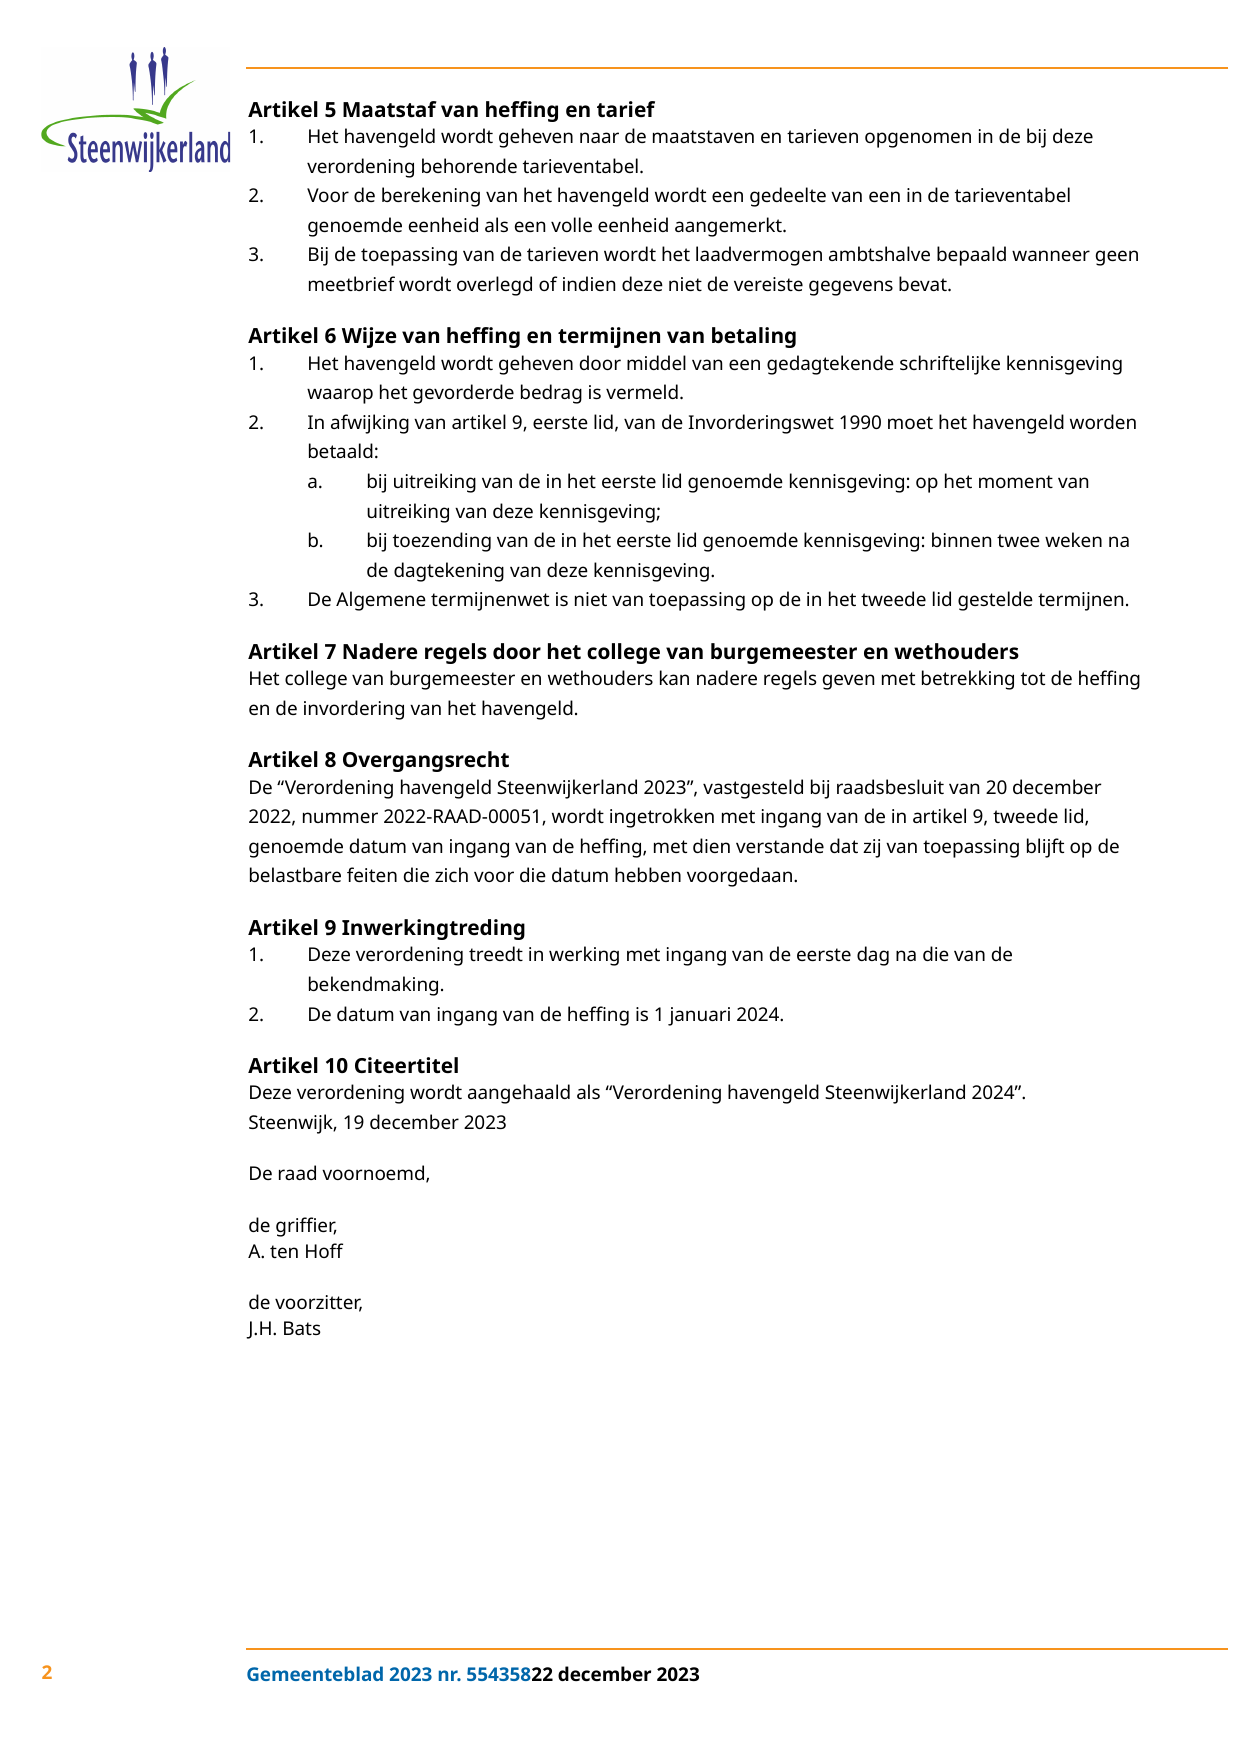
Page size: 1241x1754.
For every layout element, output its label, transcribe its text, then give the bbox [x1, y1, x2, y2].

list Bij de toepassing van de tarieven wordt het laadvermogen ambtshalve bepaald wanneer geen meetbrief wordt overlegd of indien deze niet de vereiste gegevens bevat. [248, 242, 1152, 297]
text De “Verordening havengeld Steenwijkerland 2023”, vastgesteld bij raadsbesluit van 20 december 2022, nummer 2022-RAAD-00051, wordt ingetrokken met ingang van de in artikel 9, tweede lid, genoemde datum van ingang van de heffing, met dien verstande dat zij van toepassing blijft op de belastbare feiten die zich voor die datum hebben voorgedaan. [248, 774, 1152, 888]
text Steenwijk, 19 december 2023 [248, 1109, 1152, 1135]
list Het havengeld wordt geheven door middel van een gedagtekende schriftelijke kennisgeving waarop het gevorderde bedrag is vermeld. [248, 350, 1152, 405]
list De datum van ingang van de heffing is 1 januari 2024. [248, 1001, 1152, 1026]
list De Algemene termijnenwet is niet van toepassing op de in het tweede lid gestelde termijnen. [248, 587, 1152, 612]
text de griffier, [248, 1212, 1152, 1238]
list Deze verordening treedt in werking met ingang van de eerste dag na die van de bekendmaking. [248, 942, 1152, 997]
text J.H. Bats [248, 1315, 1152, 1341]
text A. ten Hoff [248, 1238, 1152, 1263]
text Artikel 9 Inwerkingtreding [248, 913, 1152, 942]
list bij toezending van de in het eerste lid genoemde kennisgeving: binnen twee weken na de dagtekening van deze kennisgeving. [307, 527, 1152, 583]
text de voorzitter, [248, 1289, 1152, 1315]
picture [41, 47, 231, 172]
list In afwijking van artikel 9, eerste lid, van de Invorderingswet 1990 moet het havengeld worden betaald: [248, 409, 1152, 464]
text Artikel 6 Wijze van heffing en termijnen van betaling [248, 322, 1152, 350]
text De raad voornoemd, [248, 1161, 1152, 1186]
list Het havengeld wordt geheven naar de maatstaven en tarieven opgenomen in de bij deze verordening behorende tarieventabel. [248, 123, 1152, 178]
text Het college van burgemeester en wethouders kan nadere regels geven met betrekking tot de heffing en de invordering van het havengeld. [248, 666, 1152, 721]
text Artikel 10 Citeertitel [248, 1051, 1152, 1079]
text Artikel 8 Overgangsrecht [248, 746, 1152, 774]
text Deze verordening wordt aangehaald als “Verordening havengeld Steenwijkerland 2024”. [248, 1079, 1152, 1105]
list bij uitreiking van de in het eerste lid genoemde kennisgeving: op het moment van uitreiking van deze kennisgeving; [307, 468, 1152, 524]
list Voor de berekening van het havengeld wordt een gedeelte van een in de tarieventabel genoemde eenheid als een volle eenheid aangemerkt. [248, 182, 1152, 238]
text Artikel 7 Nadere regels door het college van burgemeester en wethouders [248, 637, 1152, 666]
text Artikel 5 Maatstaf van heffing en tarief [248, 95, 1152, 123]
